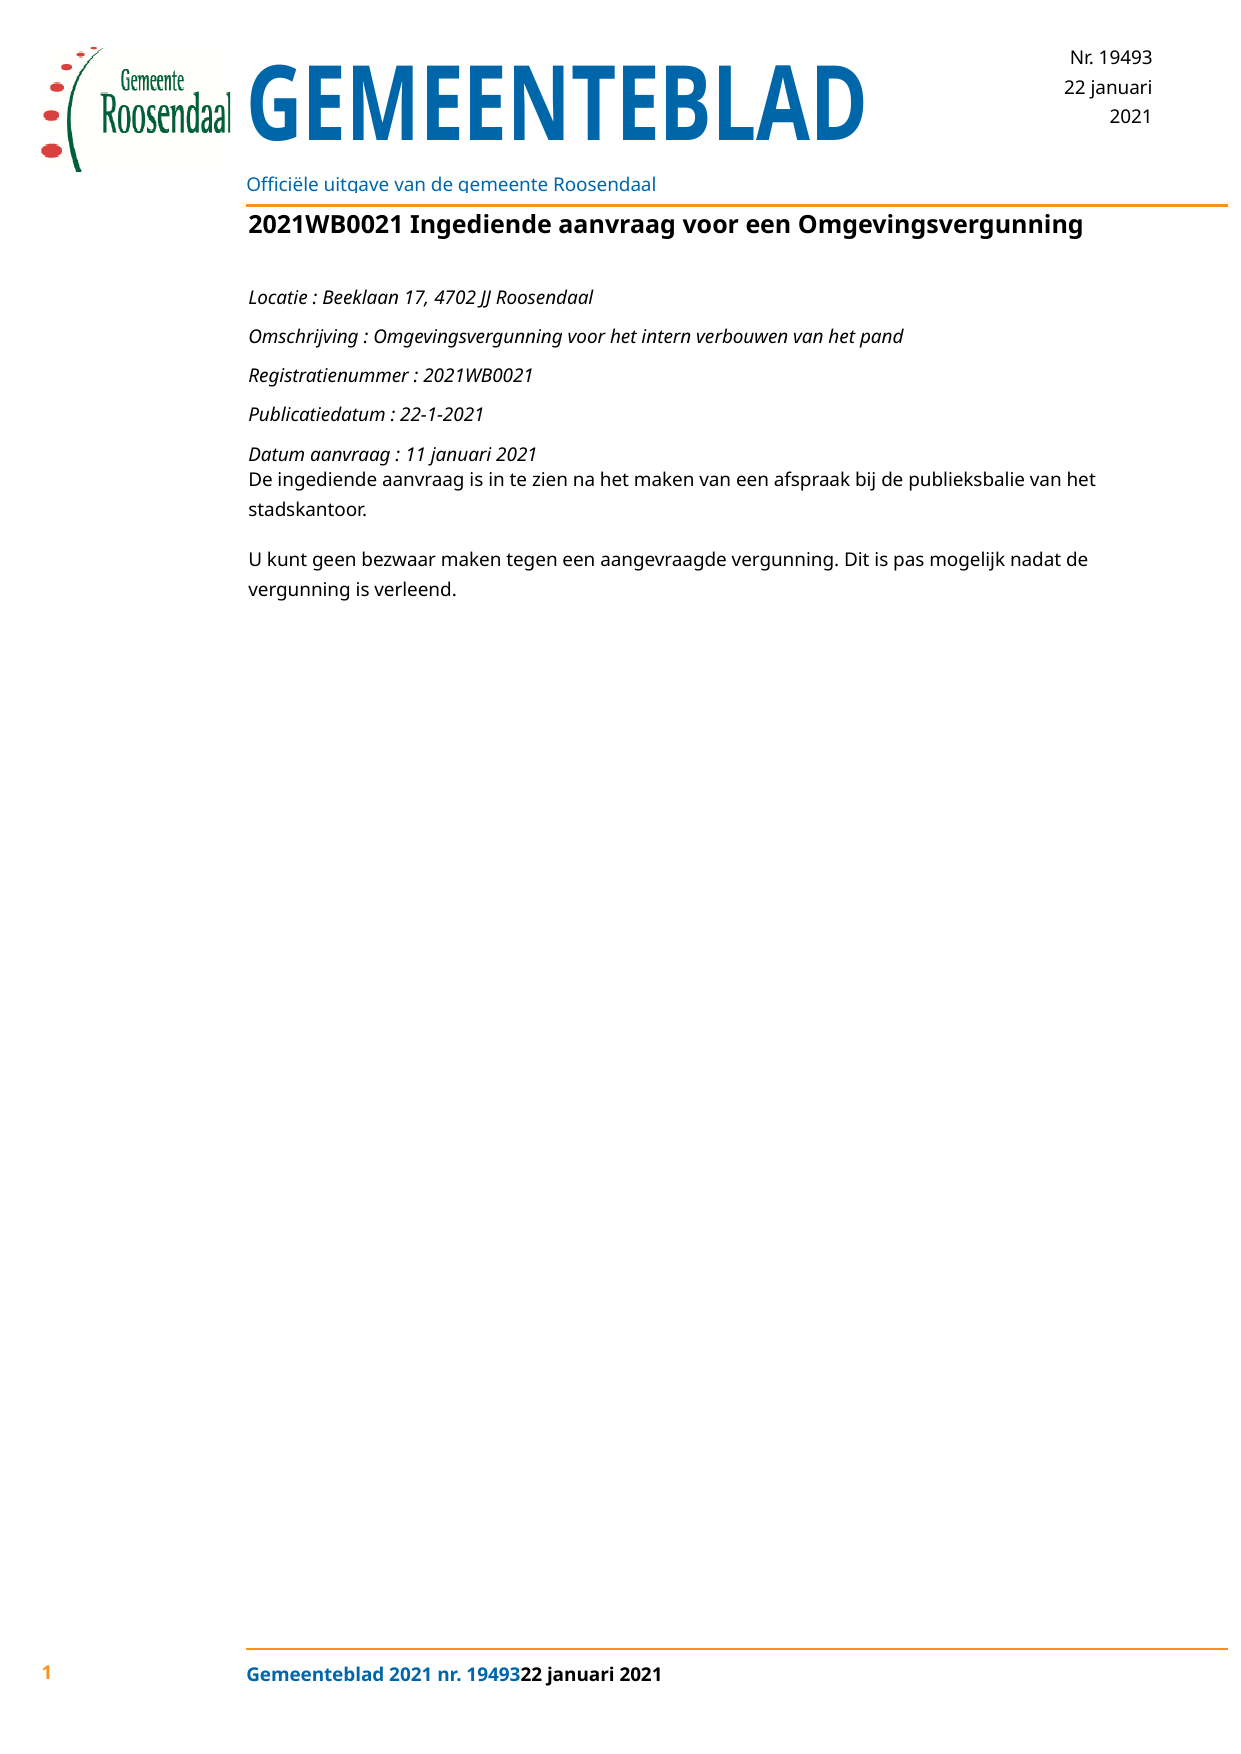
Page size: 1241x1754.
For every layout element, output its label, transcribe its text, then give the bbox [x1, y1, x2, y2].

text Locatie : Beeklaan 17, 4702 JJ Roosendaal [248, 284, 1152, 309]
text U kunt geen bezwaar maken tegen een aangevraagde vergunning. Dit is pas mogelijk nadat de vergunning is verleend. [248, 547, 1152, 602]
text Publicatiedatum : 22-1-2021 [248, 402, 1152, 427]
text Datum aanvraag : 11 januari 2021 [248, 441, 1152, 467]
text Registratienummer : 2021WB0021 [248, 362, 1152, 388]
text De ingediende aanvraag is in te zien na het maken van een afspraak bij de publieksbalie van het stadskantoor. [248, 467, 1152, 522]
text Omschrijving : Omgevingsvergunning voor het intern verbouwen van het pand [248, 323, 1152, 349]
text 2021WB0021 Ingediende aanvraag voor een Omgevingsvergunning [248, 207, 1152, 241]
picture [41, 47, 231, 172]
